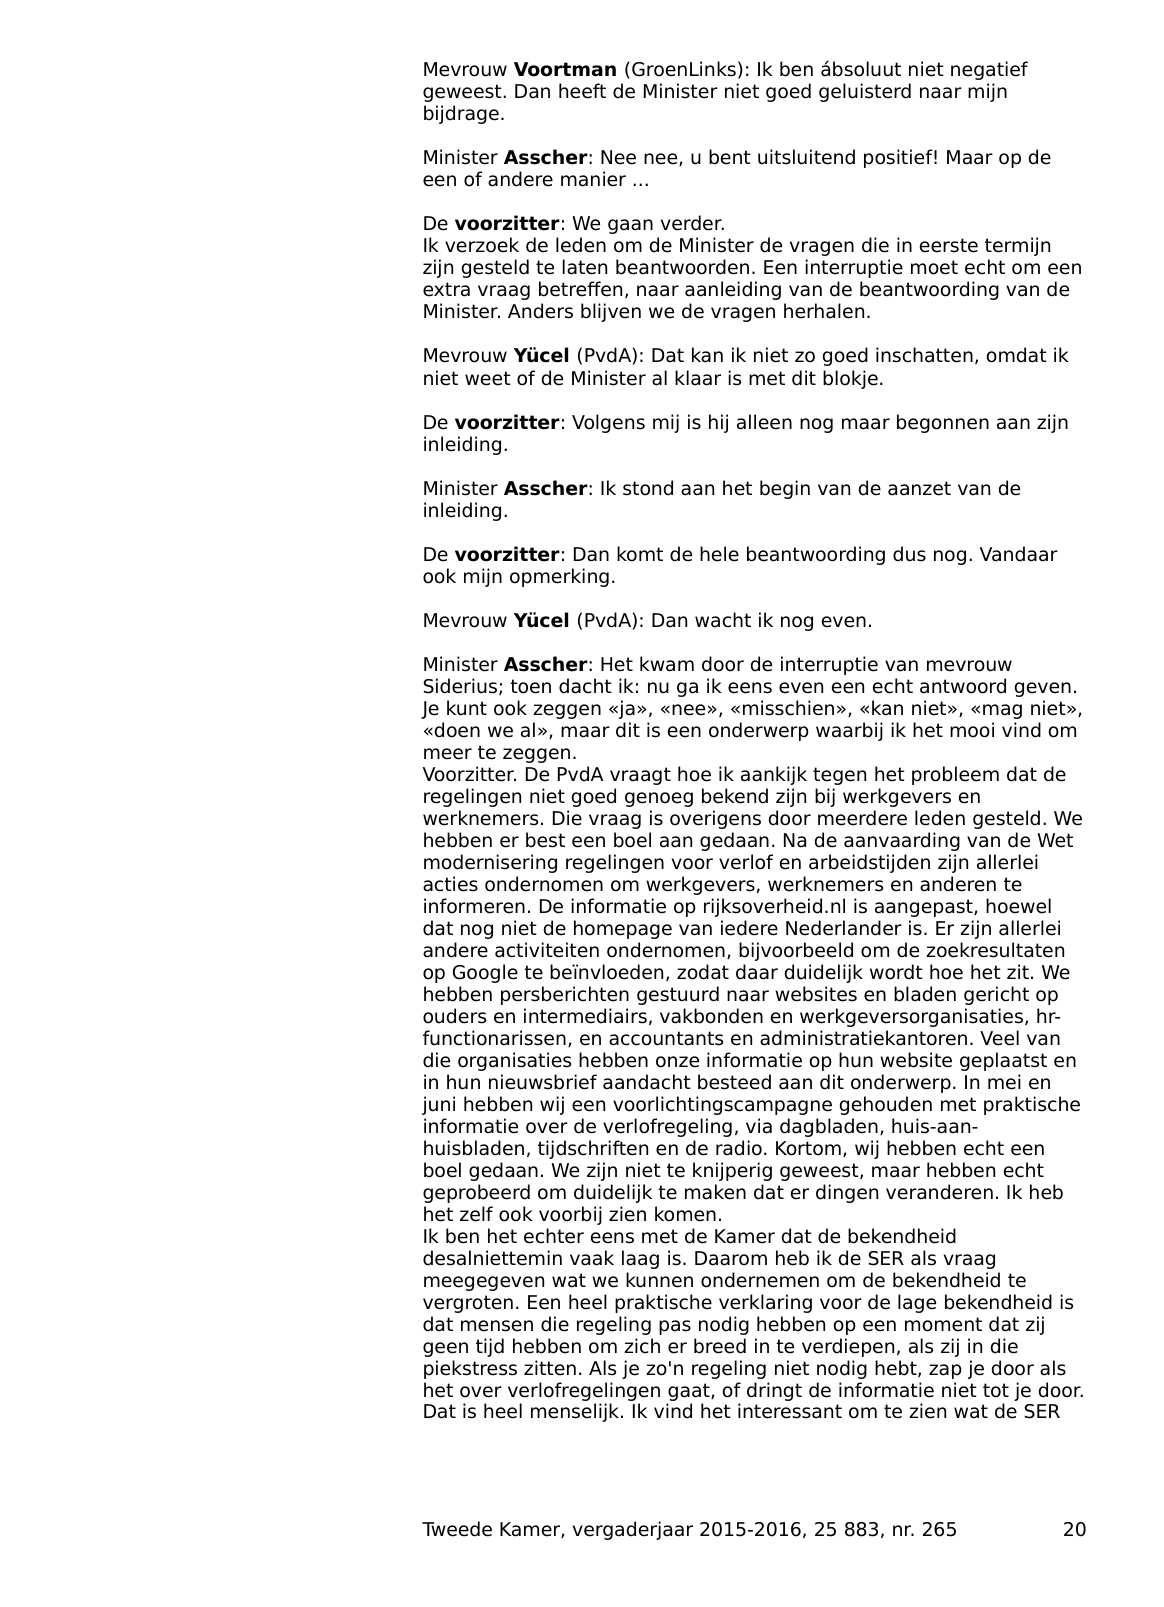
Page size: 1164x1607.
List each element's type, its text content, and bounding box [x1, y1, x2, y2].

text Minister Asscher: Het kwam door de interruptie van mevrouw Siderius; toen dacht ik: nu ga ik eens even een echt antwoord geven. Je kunt ook zeggen «ja», «nee», «misschien», «kan niet», «mag niet», «doen we al», maar dit is een onderwerp waarbij ik het mooi vind om meer te zeggen. [422, 654, 1087, 764]
text De voorzitter: Dan komt de hele beantwoording dus nog. Vandaar ook mijn opmerking. [422, 544, 1087, 588]
text Mevrouw Yücel (PvdA): Dan wacht ik nog even. [422, 610, 1087, 632]
text Minister Asscher: Nee nee, u bent uitsluitend positief! Maar op de een of andere manier ... [422, 147, 1087, 191]
text Mevrouw Yücel (PvdA): Dat kan ik niet zo goed inschatten, omdat ik niet weet of de Minister al klaar is met dit blokje. [422, 345, 1087, 389]
text Mevrouw Voortman (GroenLinks): Ik ben ábsoluut niet negatief geweest. Dan heeft de Minister niet goed geluisterd naar mijn bijdrage. [422, 59, 1087, 125]
text Ik verzoek de leden om de Minister de vragen die in eerste termijn zijn gesteld te laten beantwoorden. Een interruptie moet echt om een extra vraag betreffen, naar aanleiding van de beantwoording van de Minister. Anders blijven we de vragen herhalen. [422, 235, 1087, 323]
text Voorzitter. De PvdA vraagt hoe ik aankijk tegen het probleem dat de regelingen niet goed genoeg bekend zijn bij werkgevers en werknemers. Die vraag is overigens door meerdere leden gesteld. We hebben er best een boel aan gedaan. Na de aanvaarding van de Wet modernisering regelingen voor verlof en arbeidstijden zijn allerlei acties ondernomen om werkgevers, werknemers en anderen te informeren. De informatie op rijksoverheid.nl is aangepast, hoewel dat nog niet de homepage van iedere Nederlander is. Er zijn allerlei andere activiteiten ondernomen, bijvoorbeeld om de zoekresultaten op Google te beïnvloeden, zodat daar duidelijk wordt hoe het zit. We hebben persberichten gestuurd naar websites en bladen gericht op ouders en intermediairs, vakbonden en werkgeversorganisaties, hr-functionarissen, en accountants en administratiekantoren. Veel van die organisaties hebben onze informatie op hun website geplaatst en in hun nieuwsbrief aandacht besteed aan dit onderwerp. In mei en juni hebben wij een voorlichtingscampagne gehouden met praktische informatie over de verlofregeling, via dagbladen, huis-aan-huisbladen, tijdschriften en de radio. Kortom, wij hebben echt een boel gedaan. We zijn niet te knijperig geweest, maar hebben echt geprobeerd om duidelijk te maken dat er dingen veranderen. Ik heb het zelf ook voorbij zien komen. [422, 764, 1087, 1226]
text Minister Asscher: Ik stond aan het begin van de aanzet van de inleiding. [422, 478, 1087, 522]
text Ik ben het echter eens met de Kamer dat de bekendheid desalniettemin vaak laag is. Daarom heb ik de SER als vraag meegegeven wat we kunnen ondernemen om de bekendheid te vergroten. Een heel praktische verklaring voor de lage bekendheid is dat mensen die regeling pas nodig hebben op een moment dat zij geen tijd hebben om zich er breed in te verdiepen, als zij in die piekstress zitten. Als je zo'n regeling niet nodig hebt, zap je door als het over verlofregelingen gaat, of dringt de informatie niet tot je door. Dat is heel menselijk. Ik vind het interessant om te zien wat de SER [422, 1226, 1087, 1423]
text De voorzitter: Volgens mij is hij alleen nog maar begonnen aan zijn inleiding. [422, 412, 1087, 456]
text De voorzitter: We gaan verder. [422, 213, 1087, 235]
